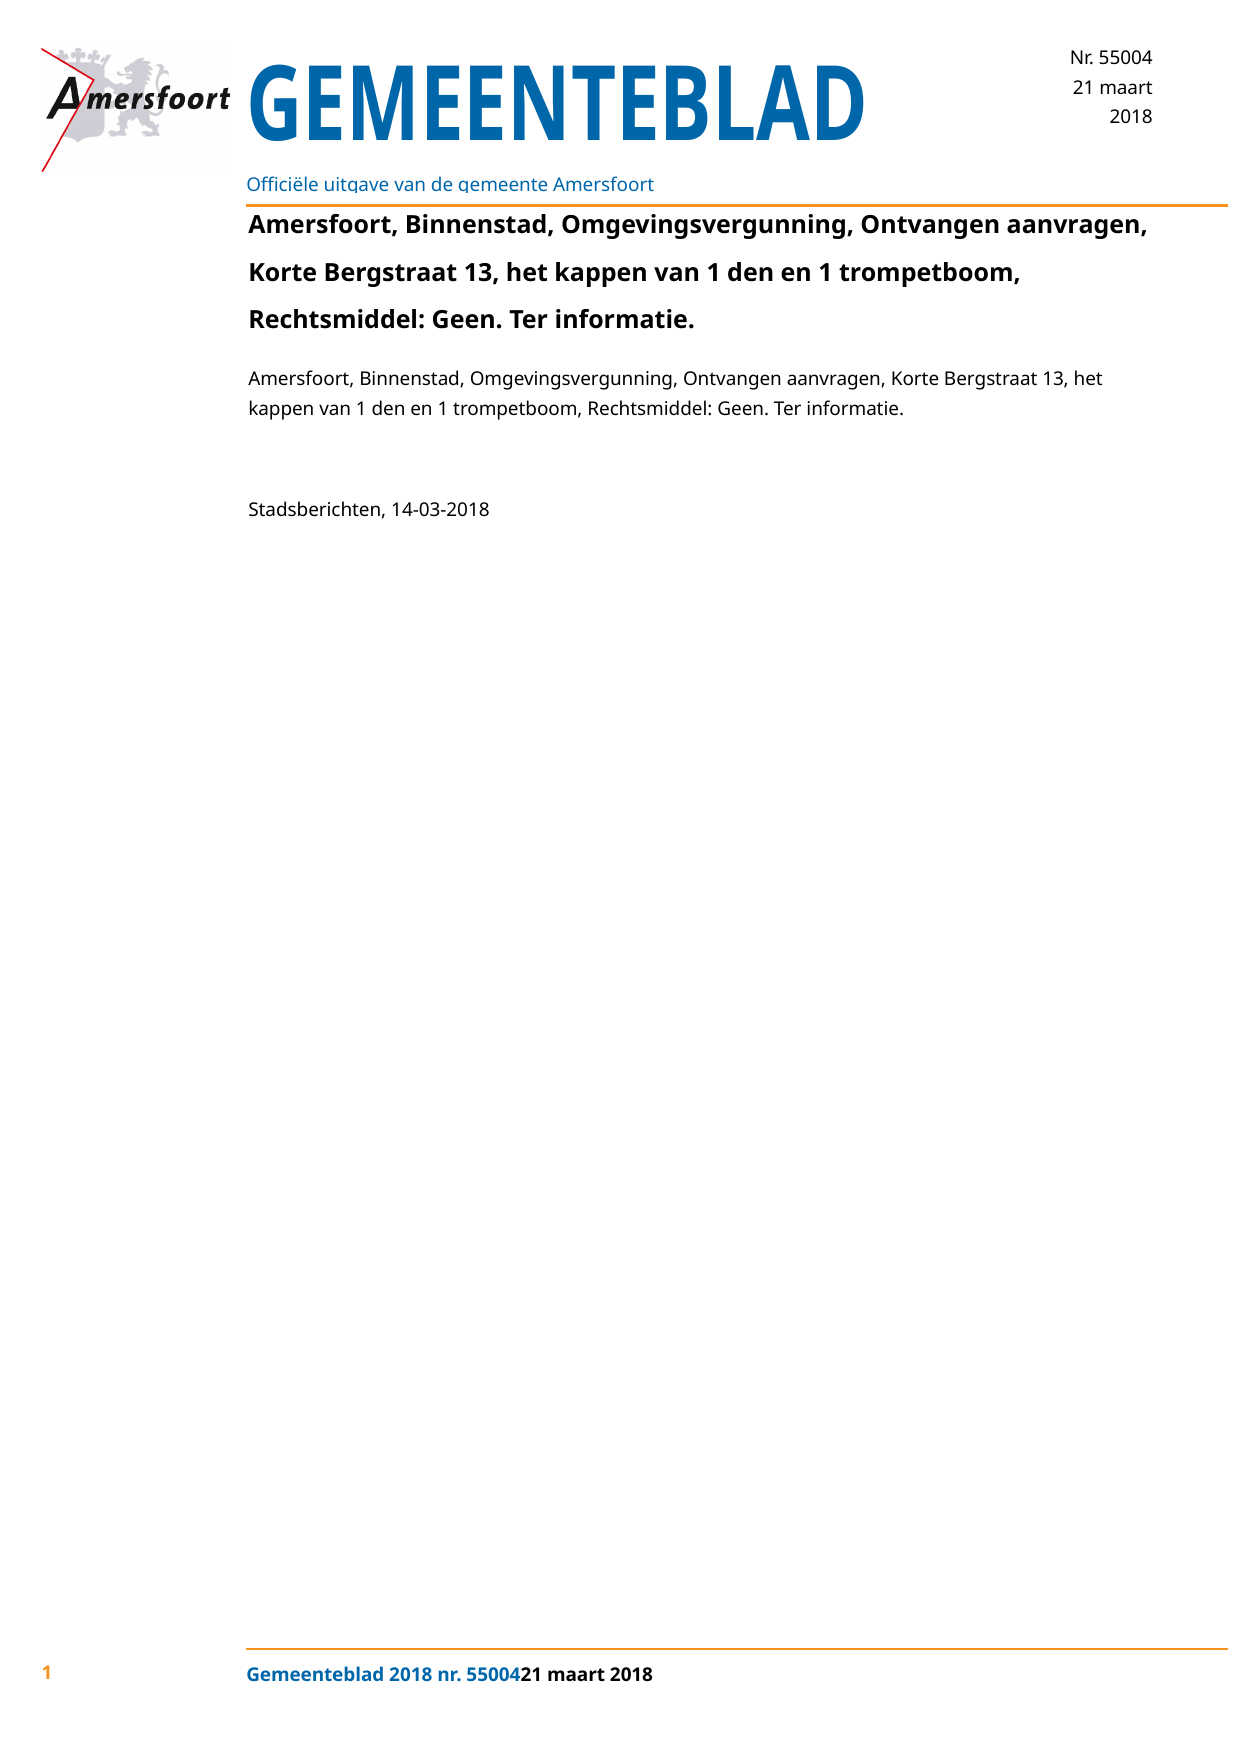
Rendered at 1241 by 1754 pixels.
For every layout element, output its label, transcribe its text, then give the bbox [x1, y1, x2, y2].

picture [41, 47, 231, 172]
text Amersfoort, Binnenstad, Omgevingsvergunning, Ontvangen aanvragen, Korte Bergstraat 13, het kappen van 1 den en 1 trompetboom, Rechtsmiddel: Geen. Ter informatie. [248, 207, 1152, 336]
text Amersfoort, Binnenstad, Omgevingsvergunning, Ontvangen aanvragen, Korte Bergstraat 13, het kappen van 1 den en 1 trompetboom, Rechtsmiddel: Geen. Ter informatie. [248, 366, 1152, 421]
text Stadsberichten, 14-03-2018 [248, 496, 1152, 522]
